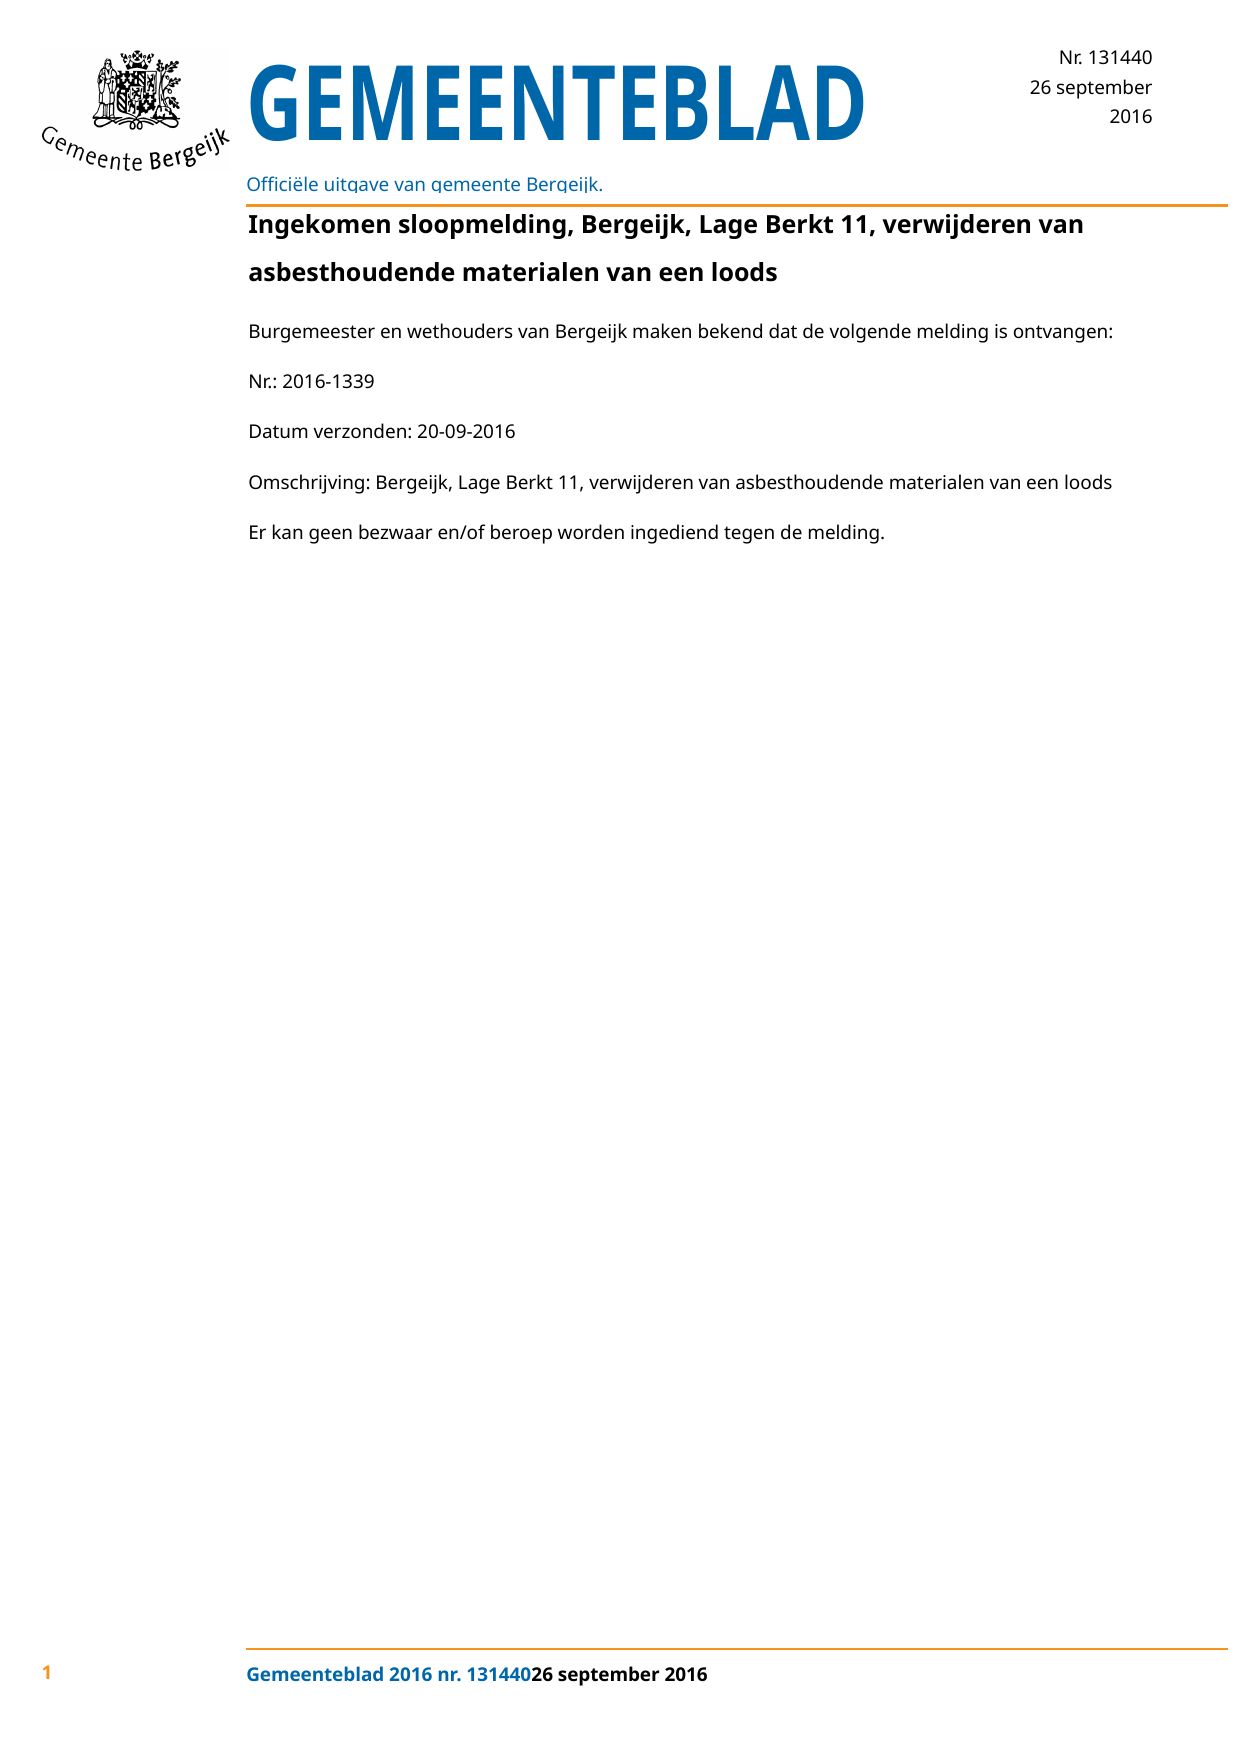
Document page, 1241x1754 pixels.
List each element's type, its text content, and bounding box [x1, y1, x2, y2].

text Datum verzonden: 20-09-2016 [248, 419, 1152, 444]
text Nr.: 2016-1339 [248, 368, 1152, 394]
text Ingekomen sloopmelding, Bergeijk, Lage Berkt 11, verwijderen van asbesthoudende materialen van een loods [248, 207, 1152, 288]
text Omschrijving: Bergeijk, Lage Berkt 11, verwijderen van asbesthoudende materialen van een loods [248, 469, 1152, 495]
text Er kan geen bezwaar en/of beroep worden ingediend tegen de melding. [248, 519, 1152, 545]
picture [41, 47, 231, 172]
text Burgemeester en wethouders van Bergeijk maken bekend dat de volgende melding is ontvangen: [248, 318, 1152, 344]
